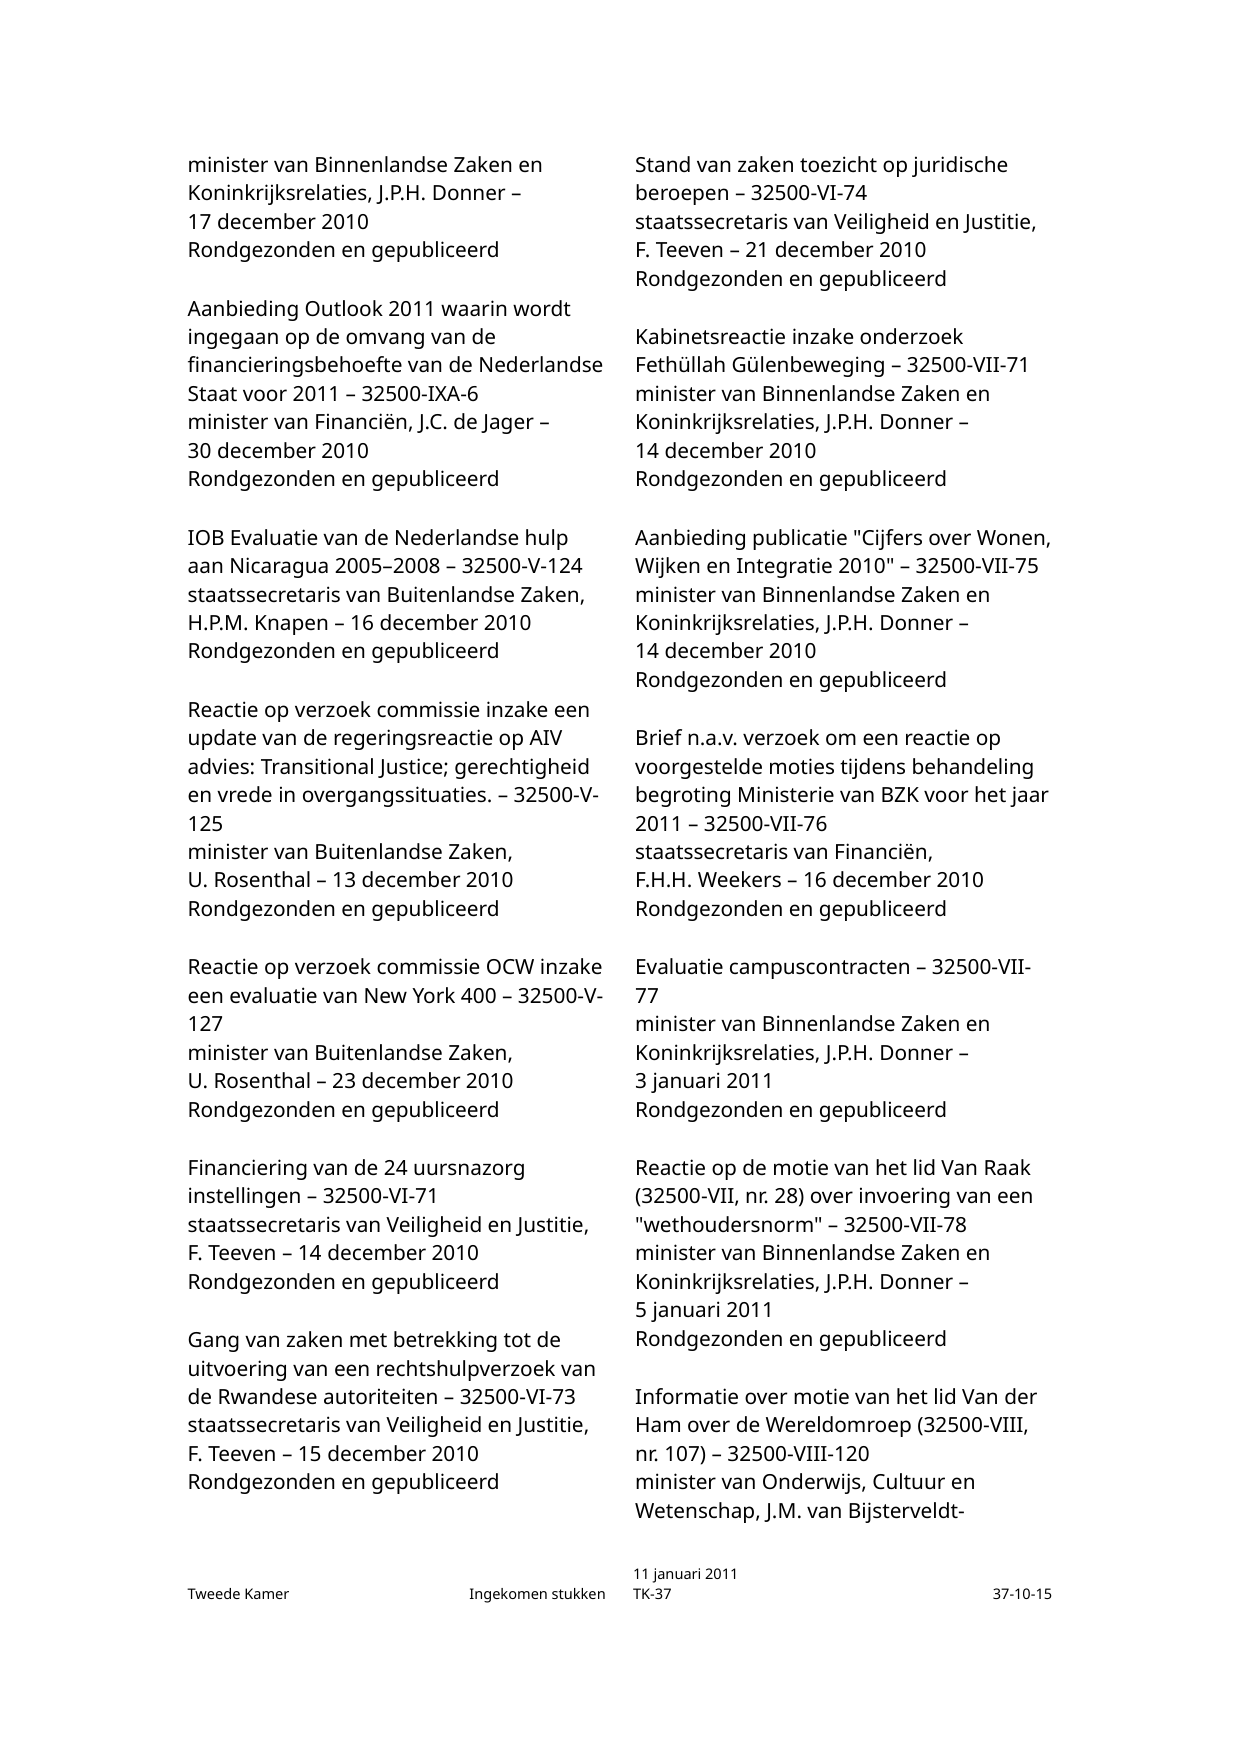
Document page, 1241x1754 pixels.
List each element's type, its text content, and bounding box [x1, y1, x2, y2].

text Stand van zaken toezicht op juridische beroepen – 32500-VI-74 [635, 150, 1053, 207]
text Aanbieding publicatie "Cijfers over Wonen, Wijken en Integratie 2010" – 32500-VII-75 [635, 523, 1053, 580]
text Rondgezonden en gepubliceerd [187, 464, 605, 493]
text staatssecretaris van Veiligheid en Justitie, F. Teeven – 21 december 2010 [635, 207, 1053, 264]
text Rondgezonden en gepubliceerd [635, 264, 1053, 292]
text minister van Binnenlandse Zaken en Koninkrijksrelaties, J.P.H. Donner – 5 januari 2011 [635, 1238, 1053, 1324]
text Gang van zaken met betrekking tot de uitvoering van een rechtshulpverzoek van de Rwandese autoriteiten – 32500-VI-73 [187, 1325, 605, 1411]
text minister van Financiën, J.C. de Jager – 30 december 2010 [187, 407, 605, 464]
text Aanbieding Outlook 2011 waarin wordt ingegaan op de omvang van de financieringsbehoefte van de Nederlandse Staat voor 2011 – 32500-IXA-6 [187, 294, 605, 407]
text Brief n.a.v. verzoek om een reactie op voorgestelde moties tijdens behandeling begroting Ministerie van BZK voor het jaar 2011 – 32500-VII-76 [635, 723, 1053, 837]
text Reactie op verzoek commissie inzake een update van de regeringsreactie op AIV advies: Transitional Justice; gerechtigheid en vrede in overgangssituaties. – 32500-V-125 [187, 695, 605, 837]
text Rondgezonden en gepubliceerd [187, 1267, 605, 1295]
text Rondgezonden en gepubliceerd [635, 894, 1053, 922]
text Financiering van de 24 uursnazorg instellingen – 32500-VI-71 [187, 1153, 605, 1210]
text staatssecretaris van Buitenlandse Zaken, H.P.M. Knapen – 16 december 2010 [187, 580, 605, 637]
text Rondgezonden en gepubliceerd [187, 1095, 605, 1123]
text minister van Binnenlandse Zaken en Koninkrijksrelaties, J.P.H. Donner – 17 december 2010 [187, 150, 605, 235]
text staatssecretaris van Financiën, F.H.H. Weekers – 16 december 2010 [635, 837, 1053, 894]
text Rondgezonden en gepubliceerd [635, 464, 1053, 493]
text staatssecretaris van Veiligheid en Justitie, F. Teeven – 14 december 2010 [187, 1210, 605, 1267]
text Reactie op de motie van het lid Van Raak (32500-VII, nr. 28) over invoering van een "wethoudersnorm" – 32500-VII-78 [635, 1153, 1053, 1238]
text Evaluatie campuscontracten – 32500-VII-77 [635, 952, 1053, 1009]
text minister van Binnenlandse Zaken en Koninkrijksrelaties, J.P.H. Donner – 14 december 2010 [635, 580, 1053, 665]
text Rondgezonden en gepubliceerd [187, 1467, 605, 1496]
text Rondgezonden en gepubliceerd [635, 1324, 1053, 1352]
text minister van Buitenlandse Zaken, U. Rosenthal – 23 december 2010 [187, 1038, 605, 1095]
text minister van Buitenlandse Zaken, U. Rosenthal – 13 december 2010 [187, 837, 605, 894]
text Reactie op verzoek commissie OCW inzake een evaluatie van New York 400 – 32500-V-127 [187, 952, 605, 1038]
text Rondgezonden en gepubliceerd [635, 665, 1053, 693]
text IOB Evaluatie van de Nederlandse hulp aan Nicaragua 2005–2008 – 32500-V-124 [187, 523, 605, 580]
text minister van Binnenlandse Zaken en Koninkrijksrelaties, J.P.H. Donner – 3 januari 2011 [635, 1009, 1053, 1095]
text Rondgezonden en gepubliceerd [635, 1095, 1053, 1123]
text minister van Binnenlandse Zaken en Koninkrijksrelaties, J.P.H. Donner – 14 december 2010 [635, 379, 1053, 464]
text Rondgezonden en gepubliceerd [187, 894, 605, 922]
text Rondgezonden en gepubliceerd [187, 637, 605, 665]
text Rondgezonden en gepubliceerd [187, 235, 605, 264]
text Informatie over motie van het lid Van der Ham over de Wereldomroep (32500-VIII, nr. 107) – 32500-VIII-120 [635, 1382, 1053, 1467]
text Kabinetsreactie inzake onderzoek Fethüllah Gülenbeweging – 32500-VII-71 [635, 322, 1053, 379]
text staatssecretaris van Veiligheid en Justitie, F. Teeven – 15 december 2010 [187, 1411, 605, 1467]
text minister van Onderwijs, Cultuur en Wetenschap, J.M. van Bijsterveldt- [635, 1467, 1053, 1524]
